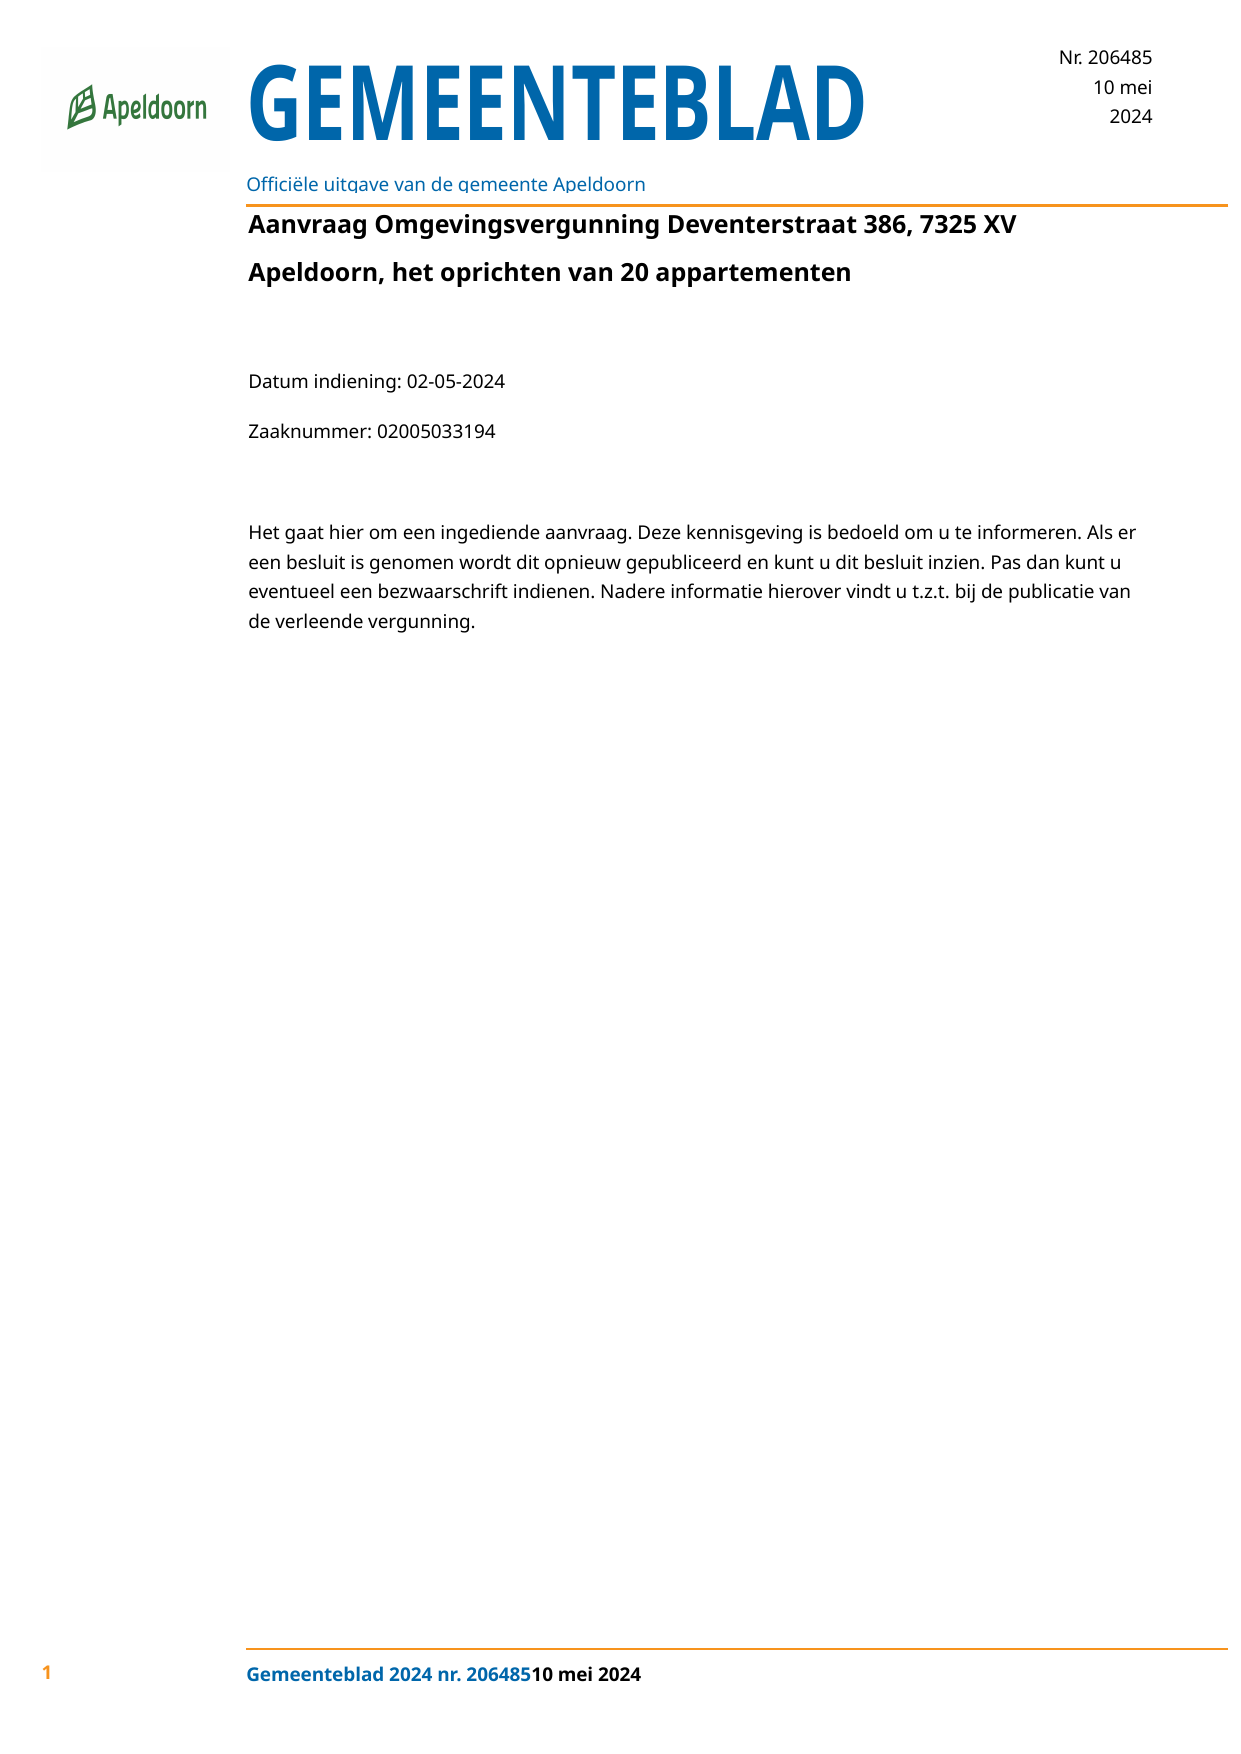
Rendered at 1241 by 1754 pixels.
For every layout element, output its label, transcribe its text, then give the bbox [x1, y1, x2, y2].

text Aanvraag Omgevingsvergunning Deventerstraat 386, 7325 XV Apeldoorn, het oprichten van 20 appartementen [248, 207, 1152, 288]
text Het gaat hier om een ingediende aanvraag. Deze kennisgeving is bedoeld om u te informeren. Als er een besluit is genomen wordt dit opnieuw gepubliceerd en kunt u dit besluit inzien. Pas dan kunt u eventueel een bezwaarschrift indienen. Nadere informatie hierover vindt u t.z.t. bij de publicatie van de verleende vergunning. [248, 519, 1152, 634]
text Zaaknummer: 02005033194 [248, 419, 1152, 444]
text Datum indiening: 02-05-2024 [248, 368, 1152, 394]
picture [41, 47, 231, 172]
